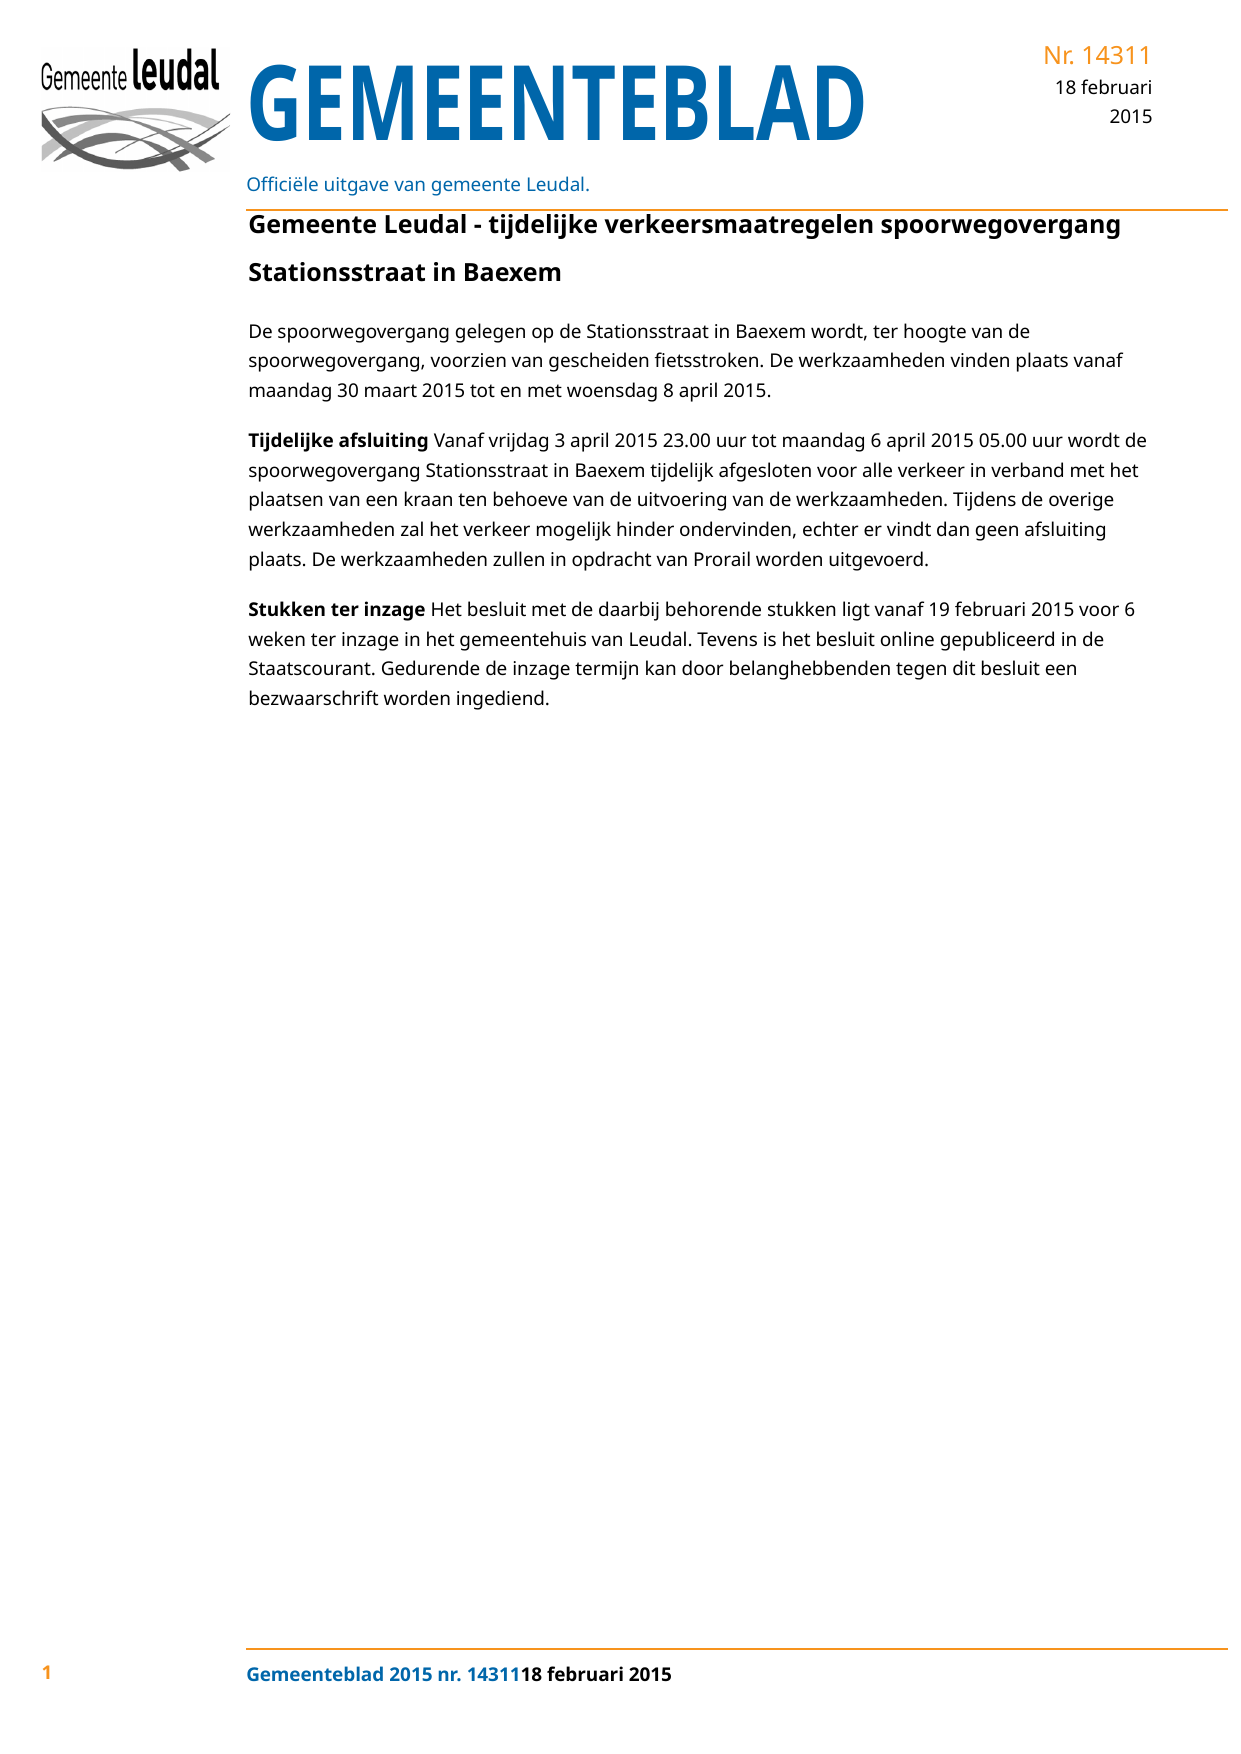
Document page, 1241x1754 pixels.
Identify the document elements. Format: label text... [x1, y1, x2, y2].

text Tijdelijke afsluiting Vanaf vrijdag 3 april 2015 23.00 uur tot maandag 6 april 2015 05.00 uur wordt de spoorwegovergang Stationsstraat in Baexem tijdelijk afgesloten voor alle verkeer in verband met het plaatsen van een kraan ten behoeve van de uitvoering van de werkzaamheden. Tijdens de overige werkzaamheden zal het verkeer mogelijk hinder ondervinden, echter er vindt dan geen afsluiting plaats. De werkzaamheden zullen in opdracht van Prorail worden uitgevoerd. [248, 427, 1152, 572]
text Gemeente Leudal - tijdelijke verkeersmaatregelen spoorwegovergang Stationsstraat in Baexem [248, 211, 1152, 288]
text De spoorwegovergang gelegen op de Stationsstraat in Baexem wordt, ter hoogte van de spoorwegovergang, voorzien van gescheiden fietsstroken. De werkzaamheden vinden plaats vanaf maandag 30 maart 2015 tot en met woensdag 8 april 2015. [248, 318, 1152, 403]
text Stukken ter inzage Het besluit met de daarbij behorende stukken ligt vanaf 19 februari 2015 voor 6 weken ter inzage in het gemeentehuis van Leudal. Tevens is het besluit online gepubliceerd in de Staatscourant. Gedurende de inzage termijn kan door belanghebbenden tegen dit besluit een bezwaarschrift worden ingediend. [248, 596, 1152, 711]
picture [41, 47, 231, 172]
